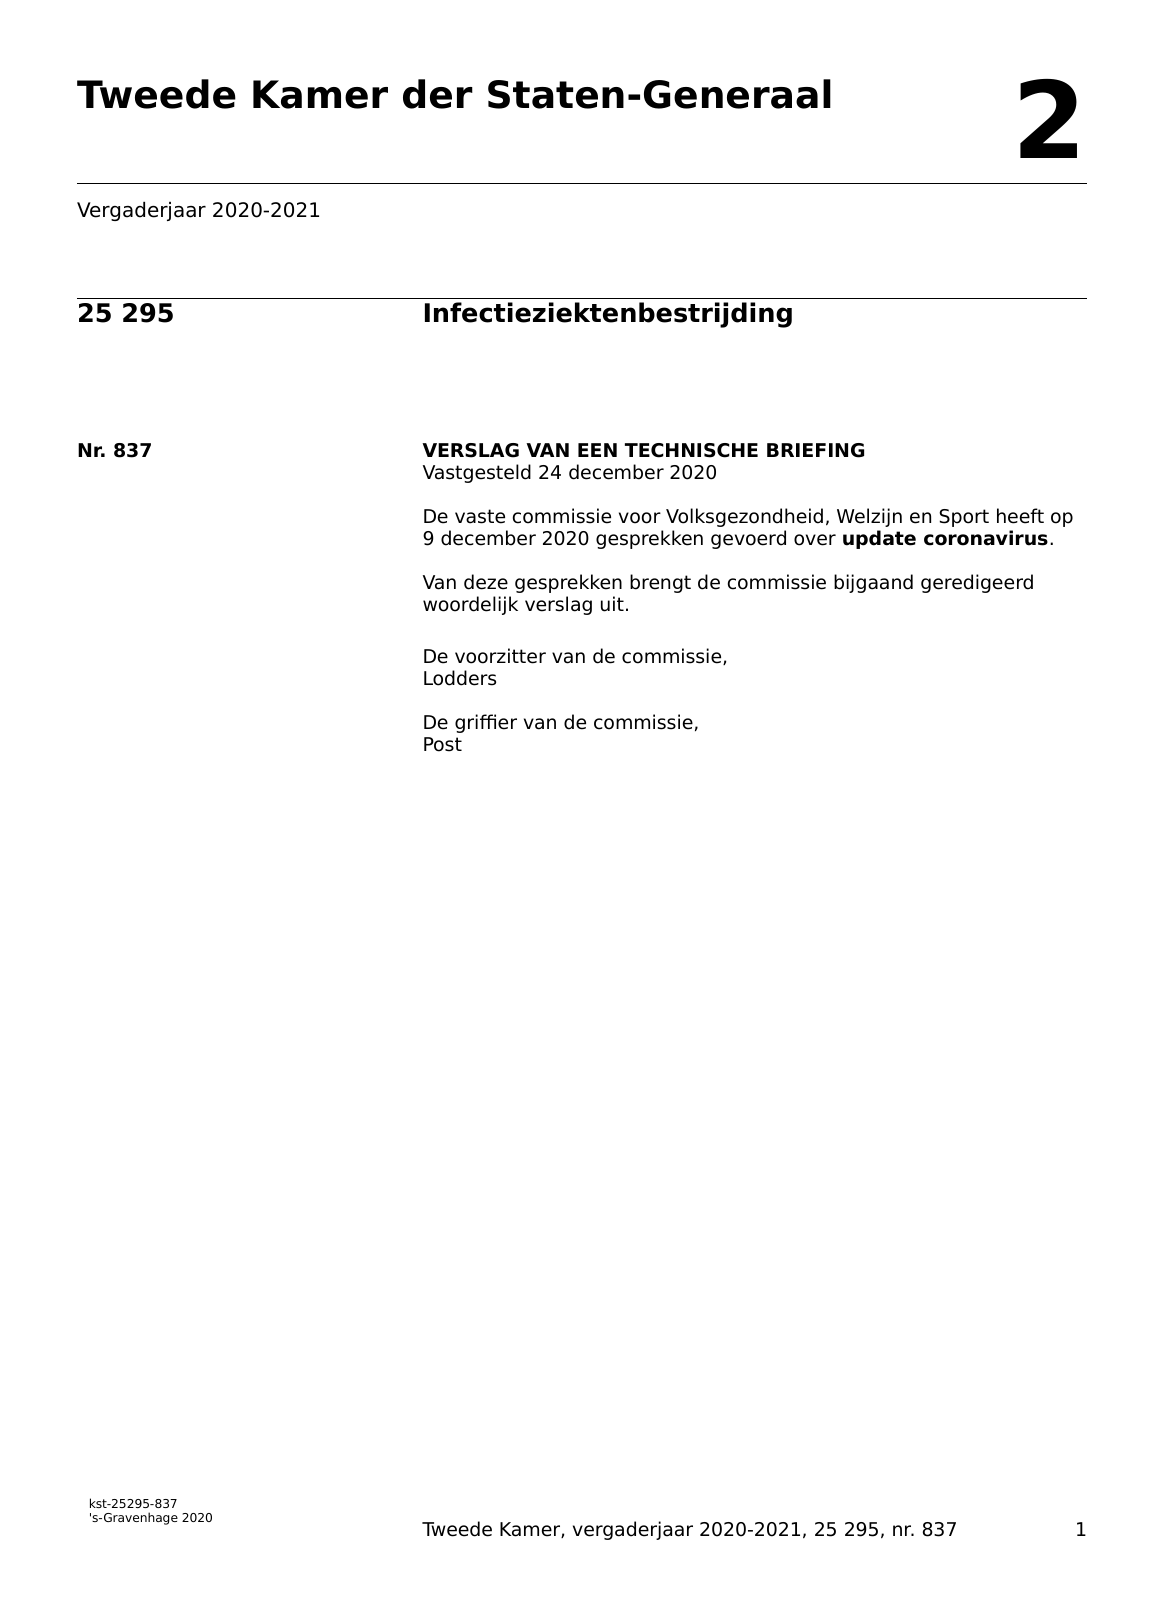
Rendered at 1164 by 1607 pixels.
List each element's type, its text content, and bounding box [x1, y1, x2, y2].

text 's-Gravenhage 2020 [88, 1511, 323, 1525]
table_header 2 [886, 59, 1087, 183]
subtitle 25 295 Infectieziektenbestrijding [77, 299, 1087, 329]
text De voorzitter van de commissie, Lodders [422, 646, 1087, 690]
table_header Tweede Kamer der Staten-Generaal [77, 59, 886, 183]
text De vaste commissie voor Volksgezondheid, Welzijn en Sport heeft op 9 december 2020 gesprekken gevoerd over update coronavirus. [422, 506, 1087, 550]
subtitle Nr. 837 VERSLAG VAN EEN TECHNISCHE BRIEFING [77, 440, 1087, 462]
text Van deze gesprekken brengt de commissie bijgaand geredigeerd woordelijk verslag uit. [422, 572, 1087, 616]
text kst-25295-837 [88, 1497, 323, 1511]
table_cell Vergaderjaar 2020-2021 [77, 184, 1087, 298]
text Vastgesteld 24 december 2020 [422, 462, 1087, 484]
text De griffier van de commissie, Post [422, 712, 1087, 756]
